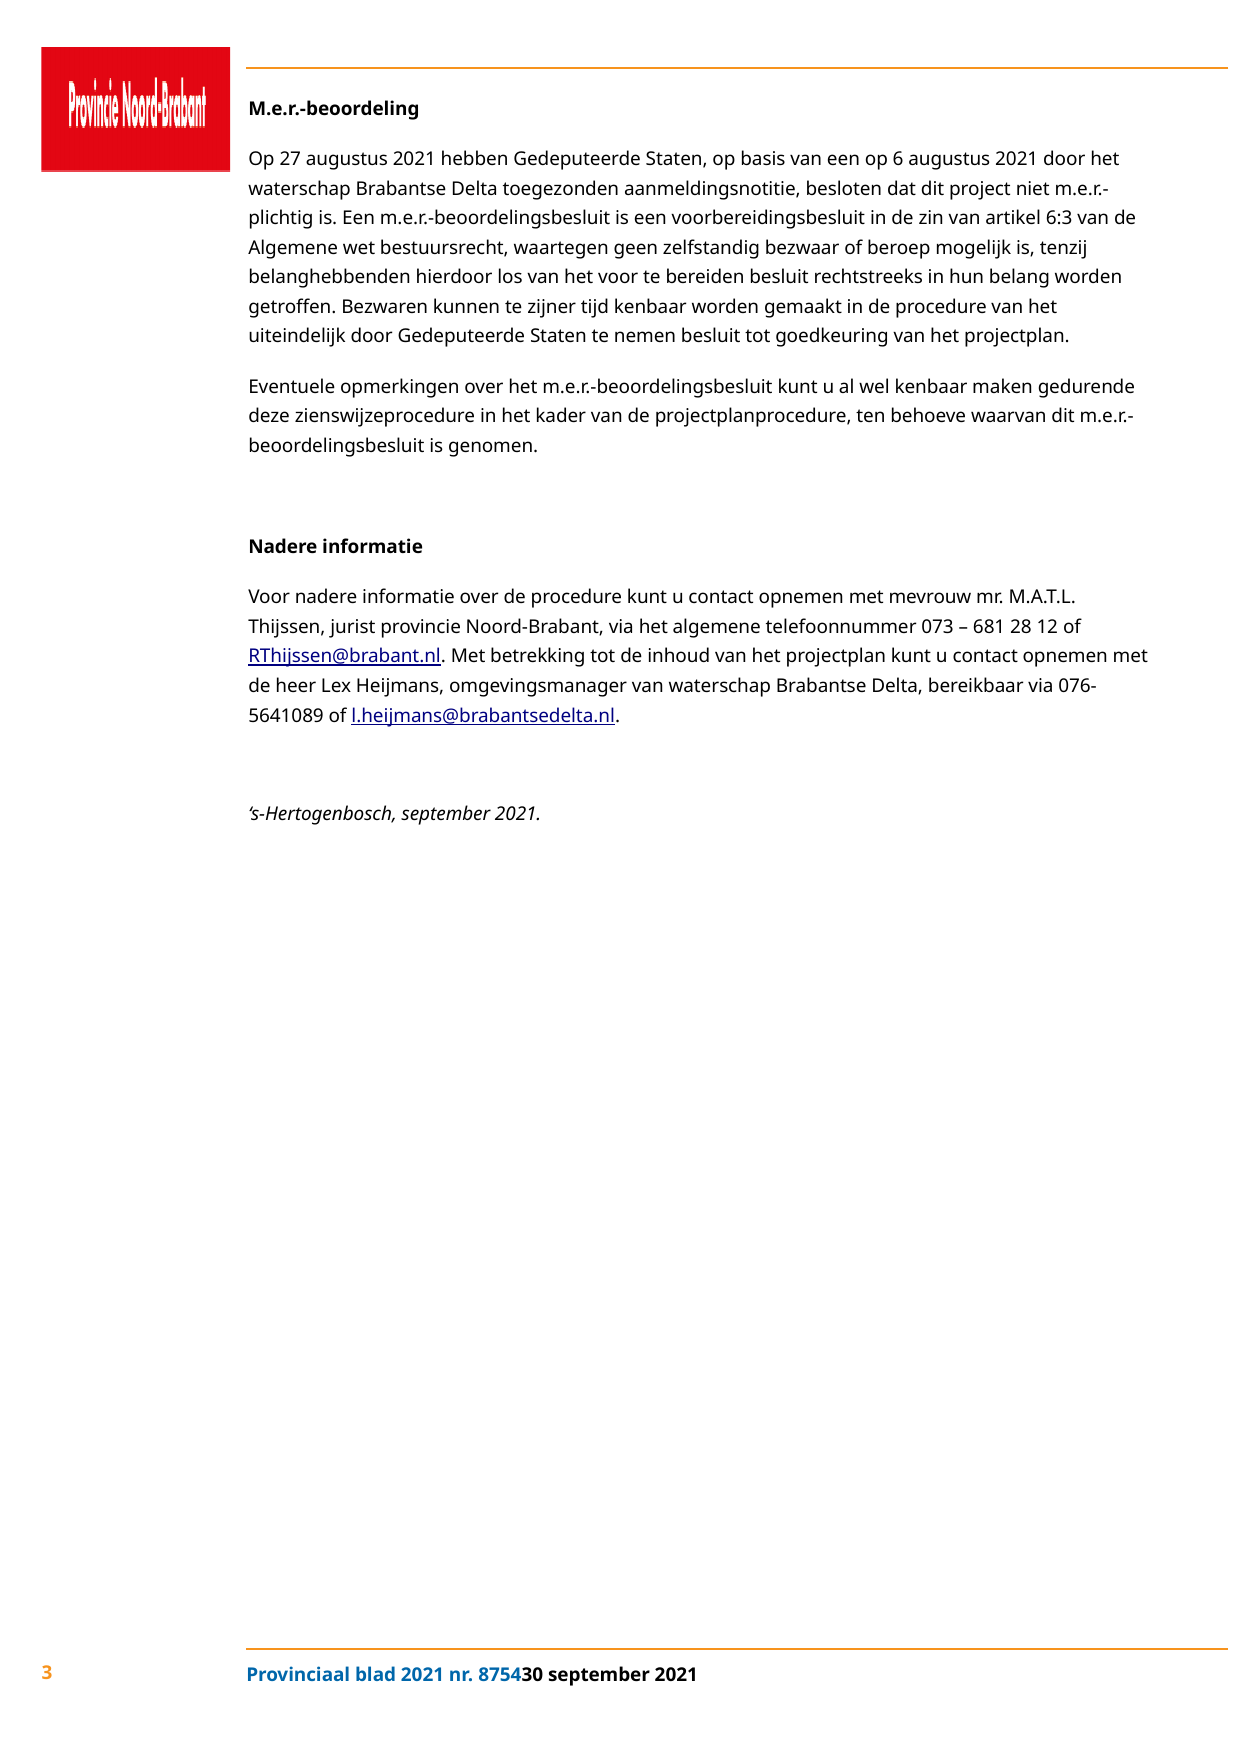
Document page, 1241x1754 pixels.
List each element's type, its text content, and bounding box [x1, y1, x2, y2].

picture [41, 47, 231, 172]
text Voor nadere informatie over de procedure kunt u contact opnemen met mevrouw mr. M.A.T.L. Thijssen, jurist provincie Noord-Brabant, via het algemene telefoonnummer 073 – 681 28 12 of RThijssen@brabant.nl. Met betrekking tot de inhoud van het projectplan kunt u contact opnemen met de heer Lex Heijmans, omgevingsmanager van waterschap Brabantse Delta, bereikbaar via 076-5641089 of l.heijmans@brabantsedelta.nl. [248, 583, 1152, 728]
text Op 27 augustus 2021 hebben Gedeputeerde Staten, op basis van een op 6 augustus 2021 door het waterschap Brabantse Delta toegezonden aanmeldingsnotitie, besloten dat dit project niet m.e.r.-plichtig is. Een m.e.r.-beoordelingsbesluit is een voorbereidingsbesluit in de zin van artikel 6:3 van de Algemene wet bestuursrecht, waartegen geen zelfstandig bezwaar of beroep mogelijk is, tenzij belanghebbenden hierdoor los van het voor te bereiden besluit rechtstreeks in hun belang worden getroffen. Bezwaren kunnen te zijner tijd kenbaar worden gemaakt in de procedure van het uiteindelijk door Gedeputeerde Staten te nemen besluit tot goedkeuring van het projectplan. [248, 145, 1152, 348]
text Nadere informatie [248, 533, 1152, 559]
text Eventuele opmerkingen over het m.e.r.-beoordelingsbesluit kunt u al wel kenbaar maken gedurende deze zienswijzeprocedure in het kader van de projectplanprocedure, ten behoeve waarvan dit m.e.r.-beoordelingsbesluit is genomen. [248, 373, 1152, 458]
text ‘s-Hertogenbosch, september 2021. [248, 800, 1152, 826]
text M.e.r.-beoordeling [248, 95, 1152, 121]
